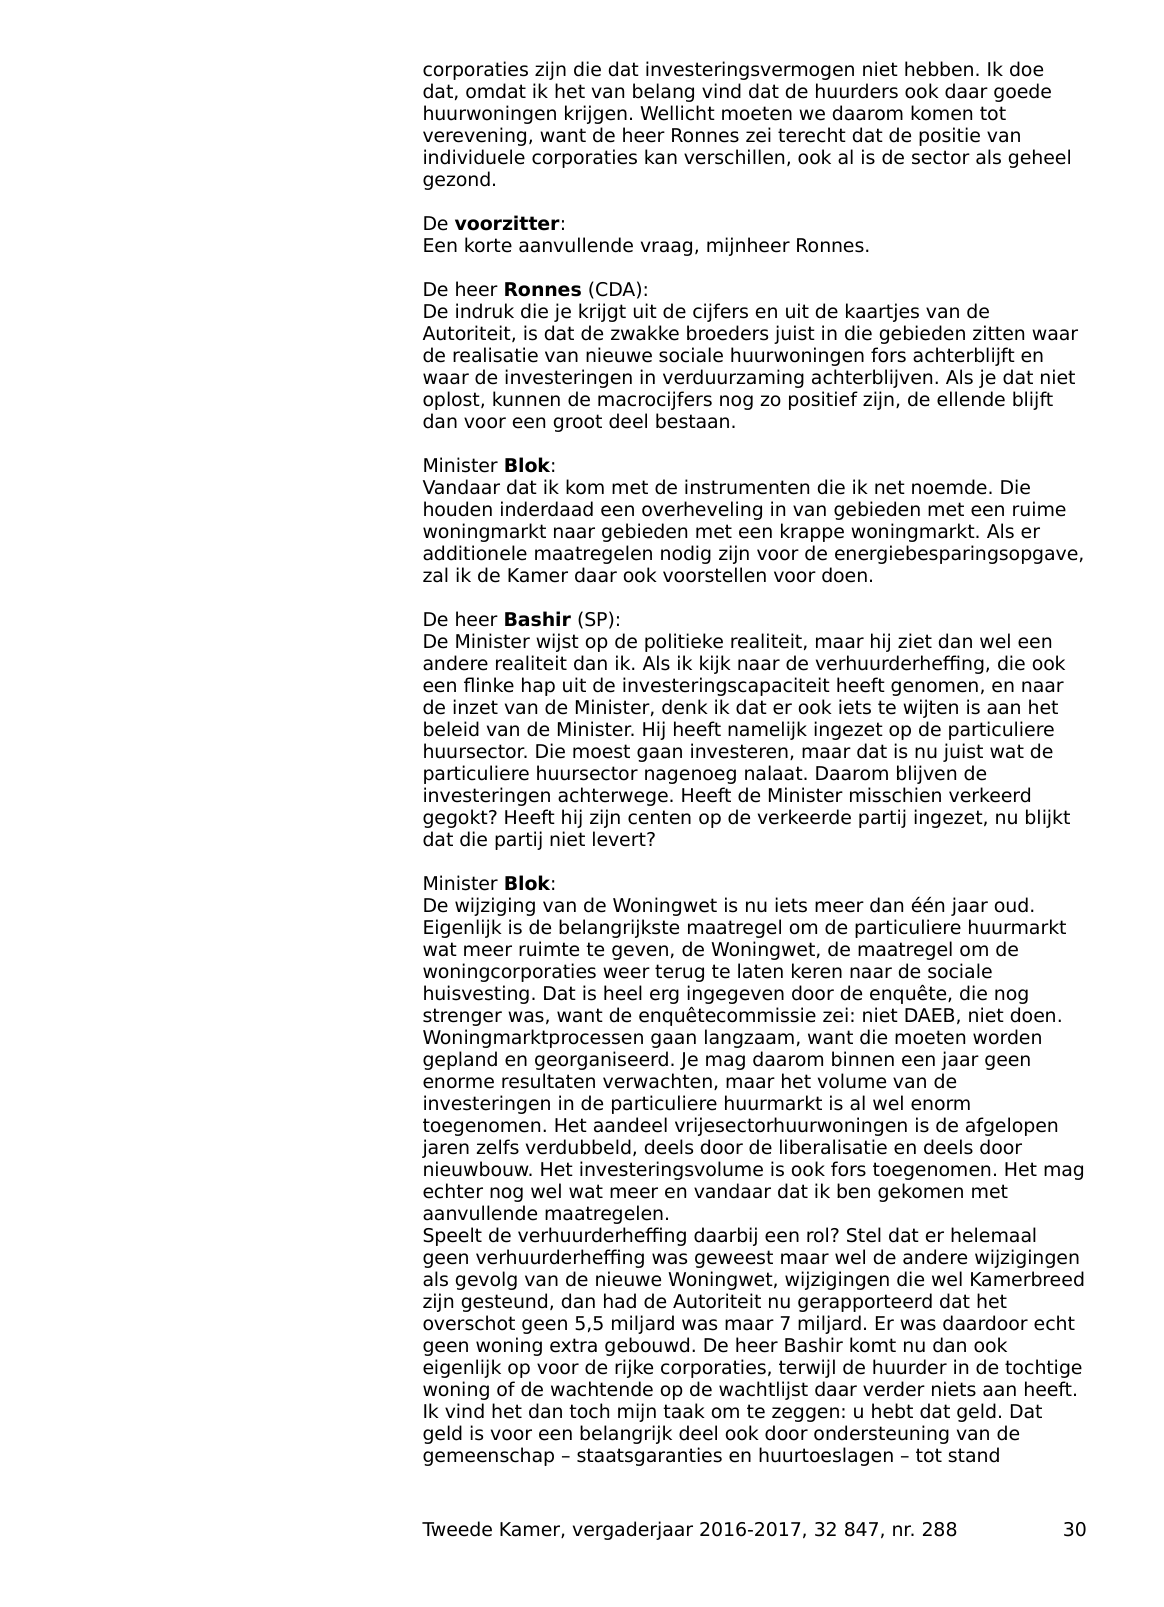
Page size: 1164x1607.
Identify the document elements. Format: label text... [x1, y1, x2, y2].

text De wijziging van de Woningwet is nu iets meer dan één jaar oud. Eigenlijk is de belangrijkste maatregel om de particuliere huurmarkt wat meer ruimte te geven, de Woningwet, de maatregel om de woningcorporaties weer terug te laten keren naar de sociale huisvesting. Dat is heel erg ingegeven door de enquête, die nog strenger was, want de enquêtecommissie zei: niet DAEB, niet doen. Woningmarktprocessen gaan langzaam, want die moeten worden gepland en georganiseerd. Je mag daarom binnen een jaar geen enorme resultaten verwachten, maar het volume van de investeringen in de particuliere huurmarkt is al wel enorm toegenomen. Het aandeel vrijesectorhuurwoningen is de afgelopen jaren zelfs verdubbeld, deels door de liberalisatie en deels door nieuwbouw. Het investeringsvolume is ook fors toegenomen. Het mag echter nog wel wat meer en vandaar dat ik ben gekomen met aanvullende maatregelen. [422, 895, 1087, 1225]
text De voorzitter: [422, 213, 1087, 235]
text De indruk die je krijgt uit de cijfers en uit de kaartjes van de Autoriteit, is dat de zwakke broeders juist in die gebieden zitten waar de realisatie van nieuwe sociale huurwoningen fors achterblijft en waar de investeringen in verduurzaming achterblijven. Als je dat niet oplost, kunnen de macrocijfers nog zo positief zijn, de ellende blijft dan voor een groot deel bestaan. [422, 301, 1087, 433]
text Minister Blok: [422, 873, 1087, 895]
text De Minister wijst op de politieke realiteit, maar hij ziet dan wel een andere realiteit dan ik. Als ik kijk naar de verhuurderheffing, die ook een flinke hap uit de investeringscapaciteit heeft genomen, en naar de inzet van de Minister, denk ik dat er ook iets te wijten is aan het beleid van de Minister. Hij heeft namelijk ingezet op de particuliere huursector. Die moest gaan investeren, maar dat is nu juist wat de particuliere huursector nagenoeg nalaat. Daarom blijven de investeringen achterwege. Heeft de Minister misschien verkeerd gegokt? Heeft hij zijn centen op de verkeerde partij ingezet, nu blijkt dat die partij niet levert? [422, 631, 1087, 851]
text De heer Ronnes (CDA): [422, 279, 1087, 301]
text Vandaar dat ik kom met de instrumenten die ik net noemde. Die houden inderdaad een overheveling in van gebieden met een ruime woningmarkt naar gebieden met een krappe woningmarkt. Als er additionele maatregelen nodig zijn voor de energiebesparingsopgave, zal ik de Kamer daar ook voorstellen voor doen. [422, 477, 1087, 587]
text corporaties zijn die dat investeringsvermogen niet hebben. Ik doe dat, omdat ik het van belang vind dat de huurders ook daar goede huurwoningen krijgen. Wellicht moeten we daarom komen tot verevening, want de heer Ronnes zei terecht dat de positie van individuele corporaties kan verschillen, ook al is de sector als geheel gezond. [422, 59, 1087, 191]
text Speelt de verhuurderheffing daarbij een rol? Stel dat er helemaal geen verhuurderheffing was geweest maar wel de andere wijzigingen als gevolg van de nieuwe Woningwet, wijzigingen die wel Kamerbreed zijn gesteund, dan had de Autoriteit nu gerapporteerd dat het overschot geen 5,5 miljard was maar 7 miljard. Er was daardoor echt geen woning extra gebouwd. De heer Bashir komt nu dan ook eigenlijk op voor de rijke corporaties, terwijl de huurder in de tochtige woning of de wachtende op de wachtlijst daar verder niets aan heeft. Ik vind het dan toch mijn taak om te zeggen: u hebt dat geld. Dat geld is voor een belangrijk deel ook door ondersteuning van de gemeenschap – staatsgaranties en huurtoeslagen – tot stand [422, 1225, 1087, 1467]
text Een korte aanvullende vraag, mijnheer Ronnes. [422, 235, 1087, 257]
text Minister Blok: [422, 455, 1087, 477]
text De heer Bashir (SP): [422, 609, 1087, 631]
